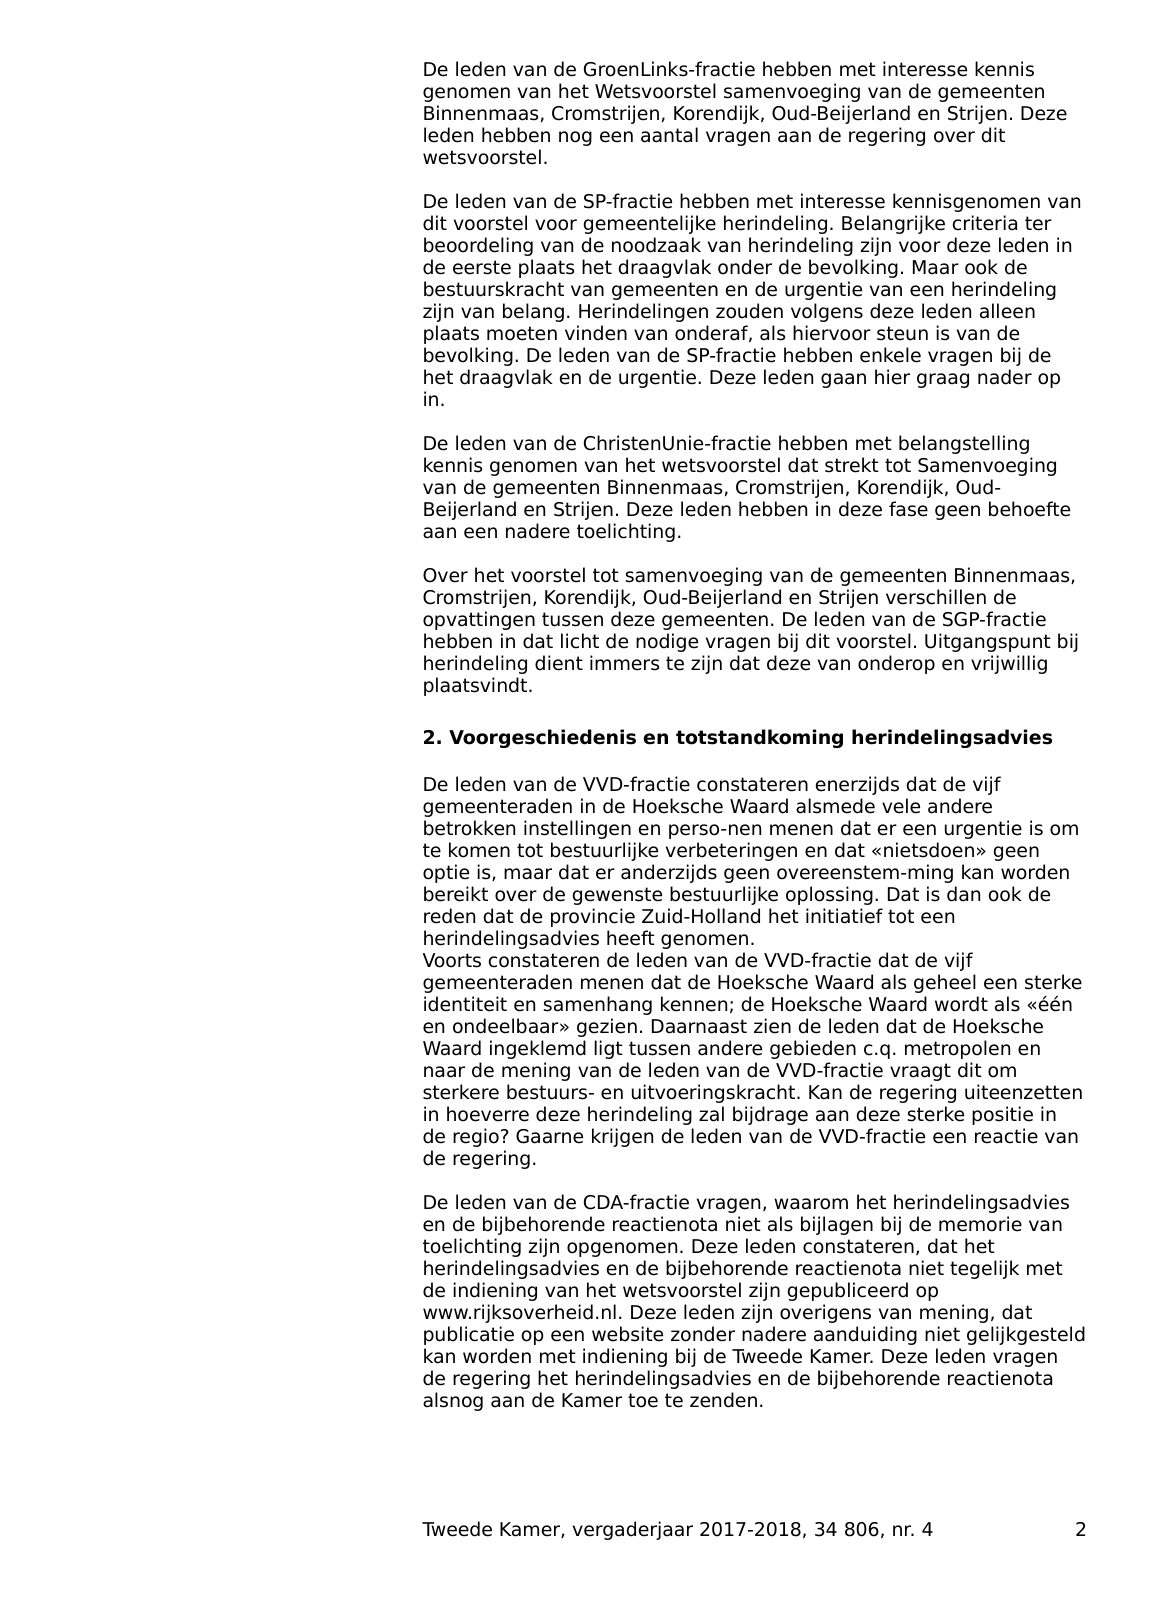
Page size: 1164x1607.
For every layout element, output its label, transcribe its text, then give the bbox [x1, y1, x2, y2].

text De leden van de CDA-fractie vragen, waarom het herindelingsadvies en de bijbehorende reactienota niet als bijlagen bij de memorie van toelichting zijn opgenomen. Deze leden constateren, dat het herindelingsadvies en de bijbehorende reactienota niet tegelijk met de indiening van het wetsvoorstel zijn gepubliceerd op www.rijksoverheid.nl. Deze leden zijn overigens van mening, dat publicatie op een website zonder nadere aanduiding niet gelijkgesteld kan worden met indiening bij de Tweede Kamer. Deze leden vragen de regering het herindelingsadvies en de bijbehorende reactienota alsnog aan de Kamer toe te zenden. [422, 1192, 1087, 1412]
text De leden van de GroenLinks-fractie hebben met interesse kennis genomen van het Wetsvoorstel samenvoeging van de gemeenten Binnenmaas, Cromstrijen, Korendijk, Oud-Beijerland en Strijen. Deze leden hebben nog een aantal vragen aan de regering over dit wetsvoorstel. [422, 59, 1087, 169]
subtitle 2. Voorgeschiedenis en totstandkoming herindelingsadvies [422, 727, 1087, 749]
text De leden van de SP-fractie hebben met interesse kennisgenomen van dit voorstel voor gemeentelijke herindeling. Belangrijke criteria ter beoordeling van de noodzaak van herindeling zijn voor deze leden in de eerste plaats het draagvlak onder de bevolking. Maar ook de bestuurskracht van gemeenten en de urgentie van een herindeling zijn van belang. Herindelingen zouden volgens deze leden alleen plaats moeten vinden van onderaf, als hiervoor steun is van de bevolking. De leden van de SP-fractie hebben enkele vragen bij de het draagvlak en de urgentie. Deze leden gaan hier graag nader op in. [422, 191, 1087, 411]
text Over het voorstel tot samenvoeging van de gemeenten Binnenmaas, Cromstrijen, Korendijk, Oud-Beijerland en Strijen verschillen de opvattingen tussen deze gemeenten. De leden van de SGP-fractie hebben in dat licht de nodige vragen bij dit voorstel. Uitgangspunt bij herindeling dient immers te zijn dat deze van onderop en vrijwillig plaatsvindt. [422, 565, 1087, 697]
text De leden van de VVD-fractie constateren enerzijds dat de vijf gemeenteraden in de Hoeksche Waard alsmede vele andere betrokken instellingen en perso-nen menen dat er een urgentie is om te komen tot bestuurlijke verbeteringen en dat «nietsdoen» geen optie is, maar dat er anderzijds geen overeenstem-ming kan worden bereikt over de gewenste bestuurlijke oplossing. Dat is dan ook de reden dat de provincie Zuid-Holland het initiatief tot een herindelingsadvies heeft genomen. [422, 774, 1087, 950]
text De leden van de ChristenUnie-fractie hebben met belangstelling kennis genomen van het wetsvoorstel dat strekt tot Samenvoeging van de gemeenten Binnenmaas, Cromstrijen, Korendijk, Oud-Beijerland en Strijen. Deze leden hebben in deze fase geen behoefte aan een nadere toelichting. [422, 433, 1087, 543]
text Voorts constateren de leden van de VVD-fractie dat de vijf gemeenteraden menen dat de Hoeksche Waard als geheel een sterke identiteit en samenhang kennen; de Hoeksche Waard wordt als «één en ondeelbaar» gezien. Daarnaast zien de leden dat de Hoeksche Waard ingeklemd ligt tussen andere gebieden c.q. metropolen en naar de mening van de leden van de VVD-fractie vraagt dit om sterkere bestuurs- en uitvoeringskracht. Kan de regering uiteenzetten in hoeverre deze herindeling zal bijdrage aan deze sterke positie in de regio? Gaarne krijgen de leden van de VVD-fractie een reactie van de regering. [422, 950, 1087, 1170]
